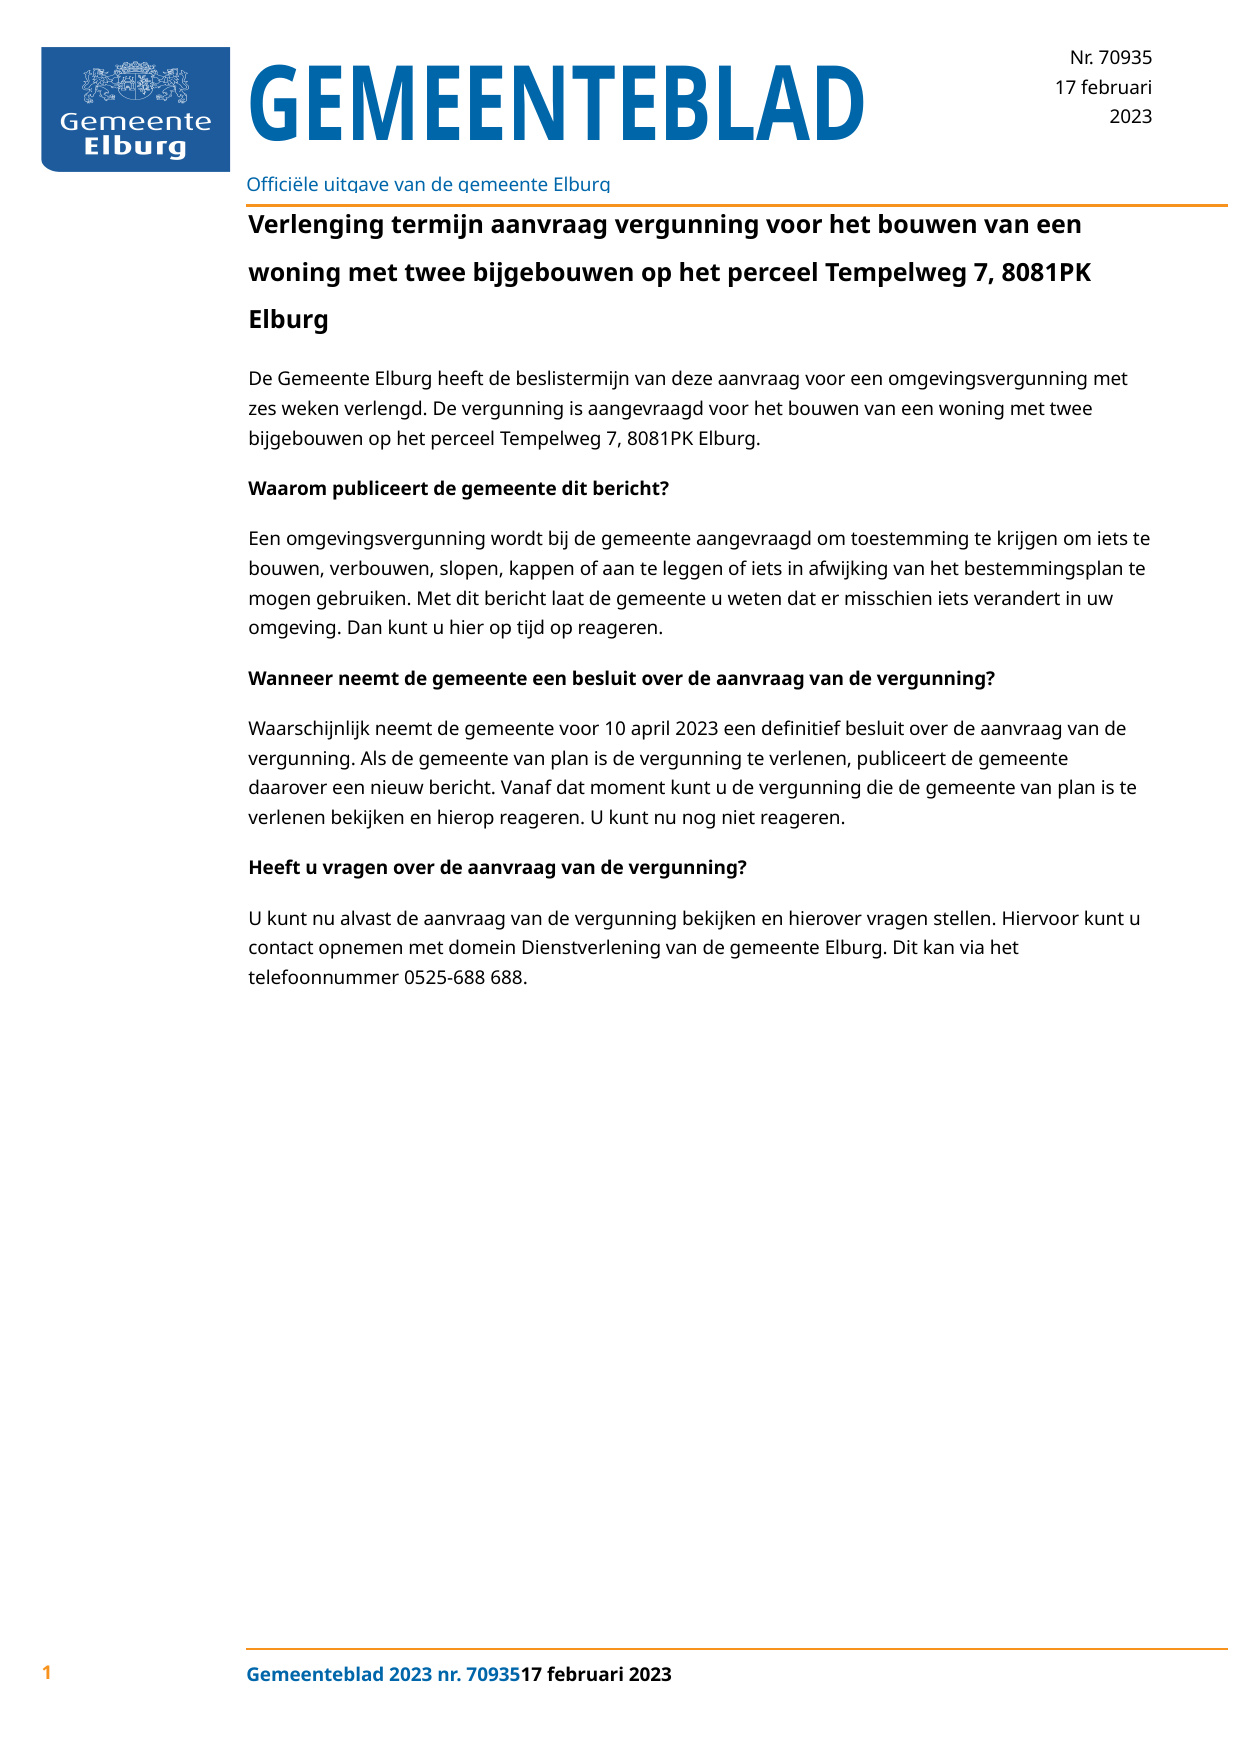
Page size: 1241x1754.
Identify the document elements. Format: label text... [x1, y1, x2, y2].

text Heeft u vragen over de aanvraag van de vergunning? [248, 854, 1152, 880]
picture [41, 47, 231, 172]
text Een omgevingsvergunning wordt bij de gemeente aangevraagd om toestemming te krijgen om iets te bouwen, verbouwen, slopen, kappen of aan te leggen of iets in afwijking van het bestemmingsplan te mogen gebruiken. Met dit bericht laat de gemeente u weten dat er misschien iets verandert in uw omgeving. Dan kunt u hier op tijd op reageren. [248, 526, 1152, 640]
text U kunt nu alvast de aanvraag van de vergunning bekijken en hierover vragen stellen. Hiervoor kunt u contact opnemen met domein Dienstverlening van de gemeente Elburg. Dit kan via het telefoonnummer 0525-688 688. [248, 905, 1152, 989]
text Waarom publiceert de gemeente dit bericht? [248, 475, 1152, 501]
text Verlenging termijn aanvraag vergunning voor het bouwen van een woning met twee bijgebouwen op het perceel Tempelweg 7, 8081PK Elburg [248, 207, 1152, 336]
text Waarschijnlijk neemt de gemeente voor 10 april 2023 een definitief besluit over de aanvraag van de vergunning. Als de gemeente van plan is de vergunning te verlenen, publiceert de gemeente daarover een nieuw bericht. Vanaf dat moment kunt u de vergunning die de gemeente van plan is te verlenen bekijken en hierop reageren. U kunt nu nog niet reageren. [248, 715, 1152, 829]
text De Gemeente Elburg heeft de beslistermijn van deze aanvraag voor een omgevingsvergunning met zes weken verlengd. De vergunning is aangevraagd voor het bouwen van een woning met twee bijgebouwen op het perceel Tempelweg 7, 8081PK Elburg. [248, 366, 1152, 450]
text Wanneer neemt de gemeente een besluit over de aanvraag van de vergunning? [248, 665, 1152, 690]
